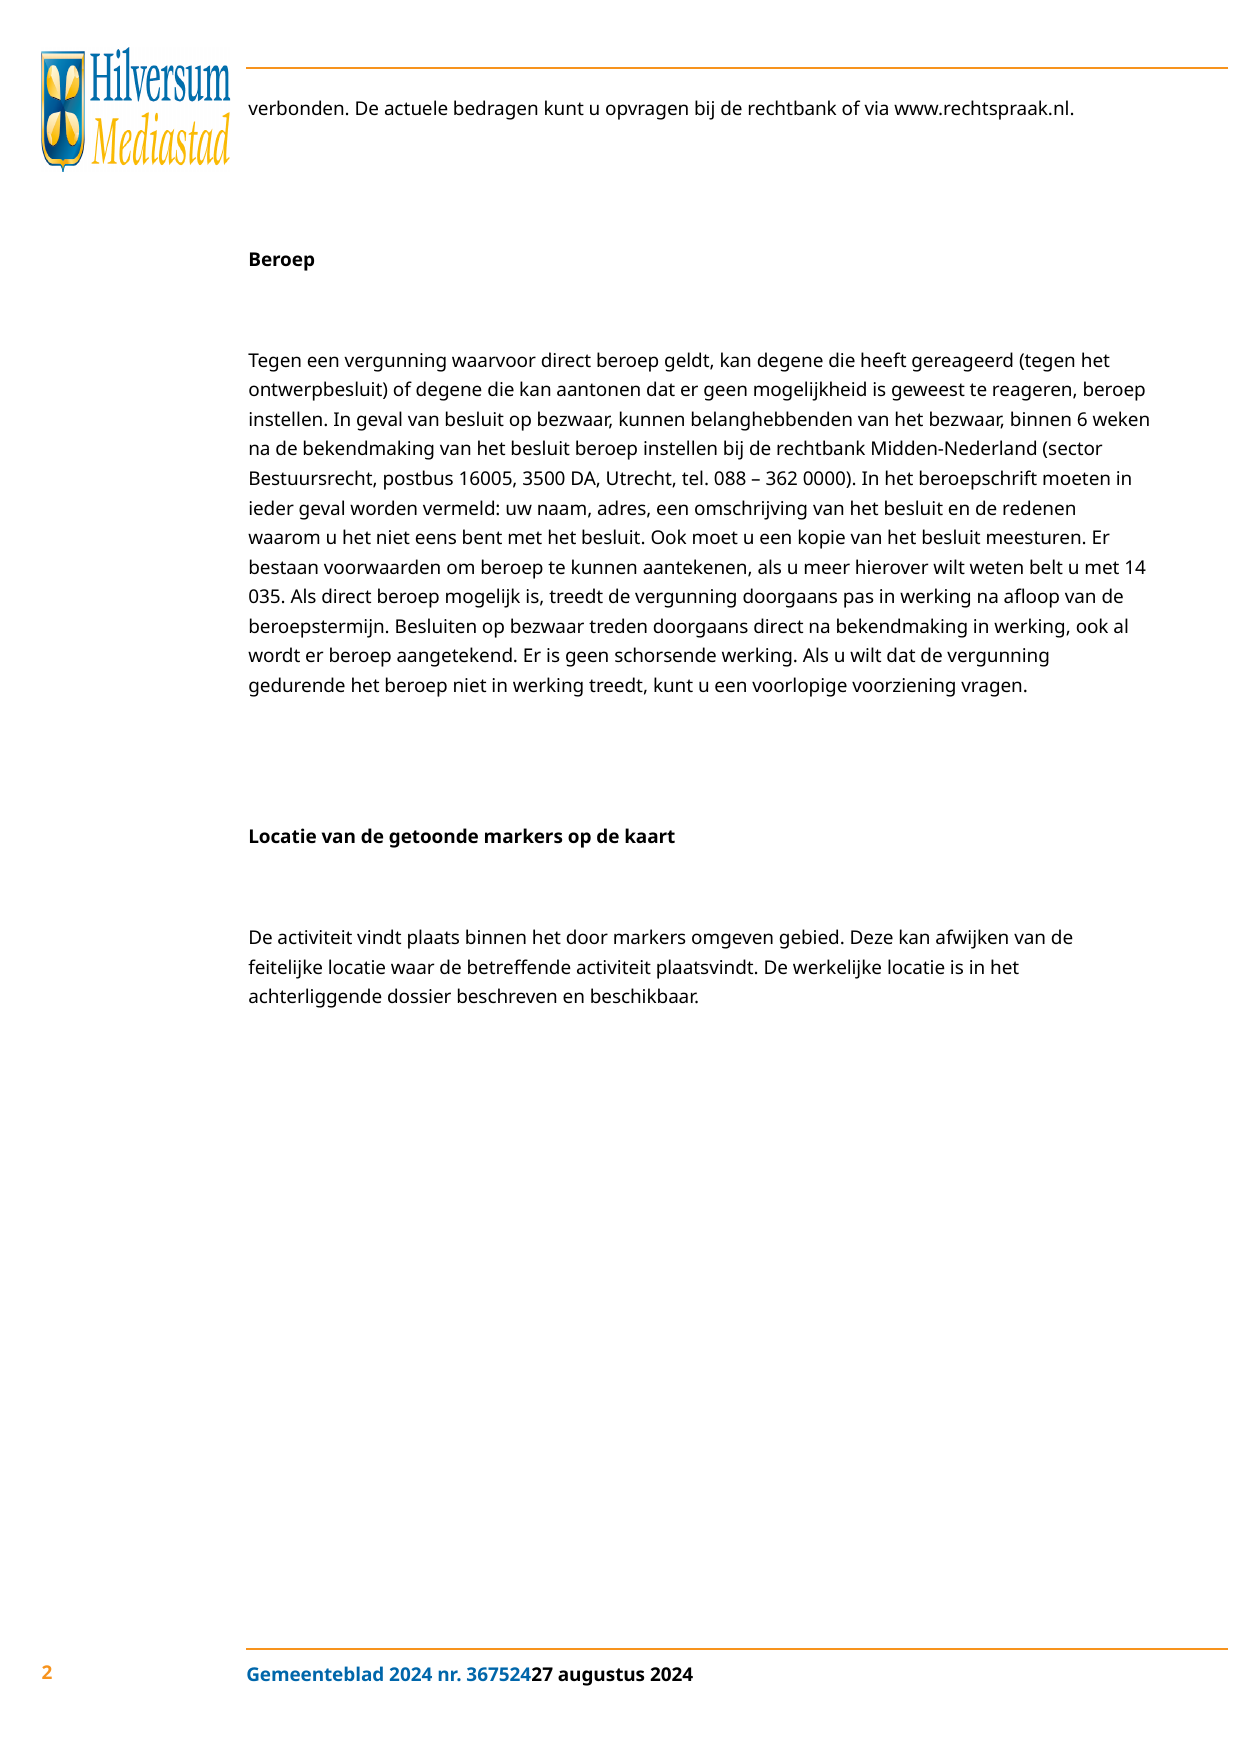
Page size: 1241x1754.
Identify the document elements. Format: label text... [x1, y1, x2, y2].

text Locatie van de getoonde markers op de kaart [248, 823, 1152, 849]
text verbonden. De actuele bedragen kunt u opvragen bij de rechtbank of via www.rechtspraak.nl. [248, 95, 1152, 121]
text Beroep [248, 246, 1152, 272]
text De activiteit vindt plaats binnen het door markers omgeven gebied. Deze kan afwijken van de feitelijke locatie waar de betreffende activiteit plaatsvindt. De werkelijke locatie is in het achterliggende dossier beschreven en beschikbaar. [248, 924, 1152, 1009]
text Tegen een vergunning waarvoor direct beroep geldt, kan degene die heeft gereageerd (tegen het ontwerpbesluit) of degene die kan aantonen dat er geen mogelijkheid is geweest te reageren, beroep instellen. In geval van besluit op bezwaar, kunnen belanghebbenden van het bezwaar, binnen 6 weken na de bekendmaking van het besluit beroep instellen bij de rechtbank Midden-Nederland (sector Bestuursrecht, postbus 16005, 3500 DA, Utrecht, tel. 088 – 362 0000). In het beroepschrift moeten in ieder geval worden vermeld: uw naam, adres, een omschrijving van het besluit en de redenen waarom u het niet eens bent met het besluit. Ook moet u een kopie van het besluit meesturen. Er bestaan voorwaarden om beroep te kunnen aantekenen, als u meer hierover wilt weten belt u met 14 035. Als direct beroep mogelijk is, treedt de vergunning doorgaans pas in werking na afloop van de beroepstermijn. Besluiten op bezwaar treden doorgaans direct na bekendmaking in werking, ook al wordt er beroep aangetekend. Er is geen schorsende werking. Als u wilt dat de vergunning gedurende het beroep niet in werking treedt, kunt u een voorlopige voorziening vragen. [248, 347, 1152, 698]
picture [41, 47, 231, 172]
